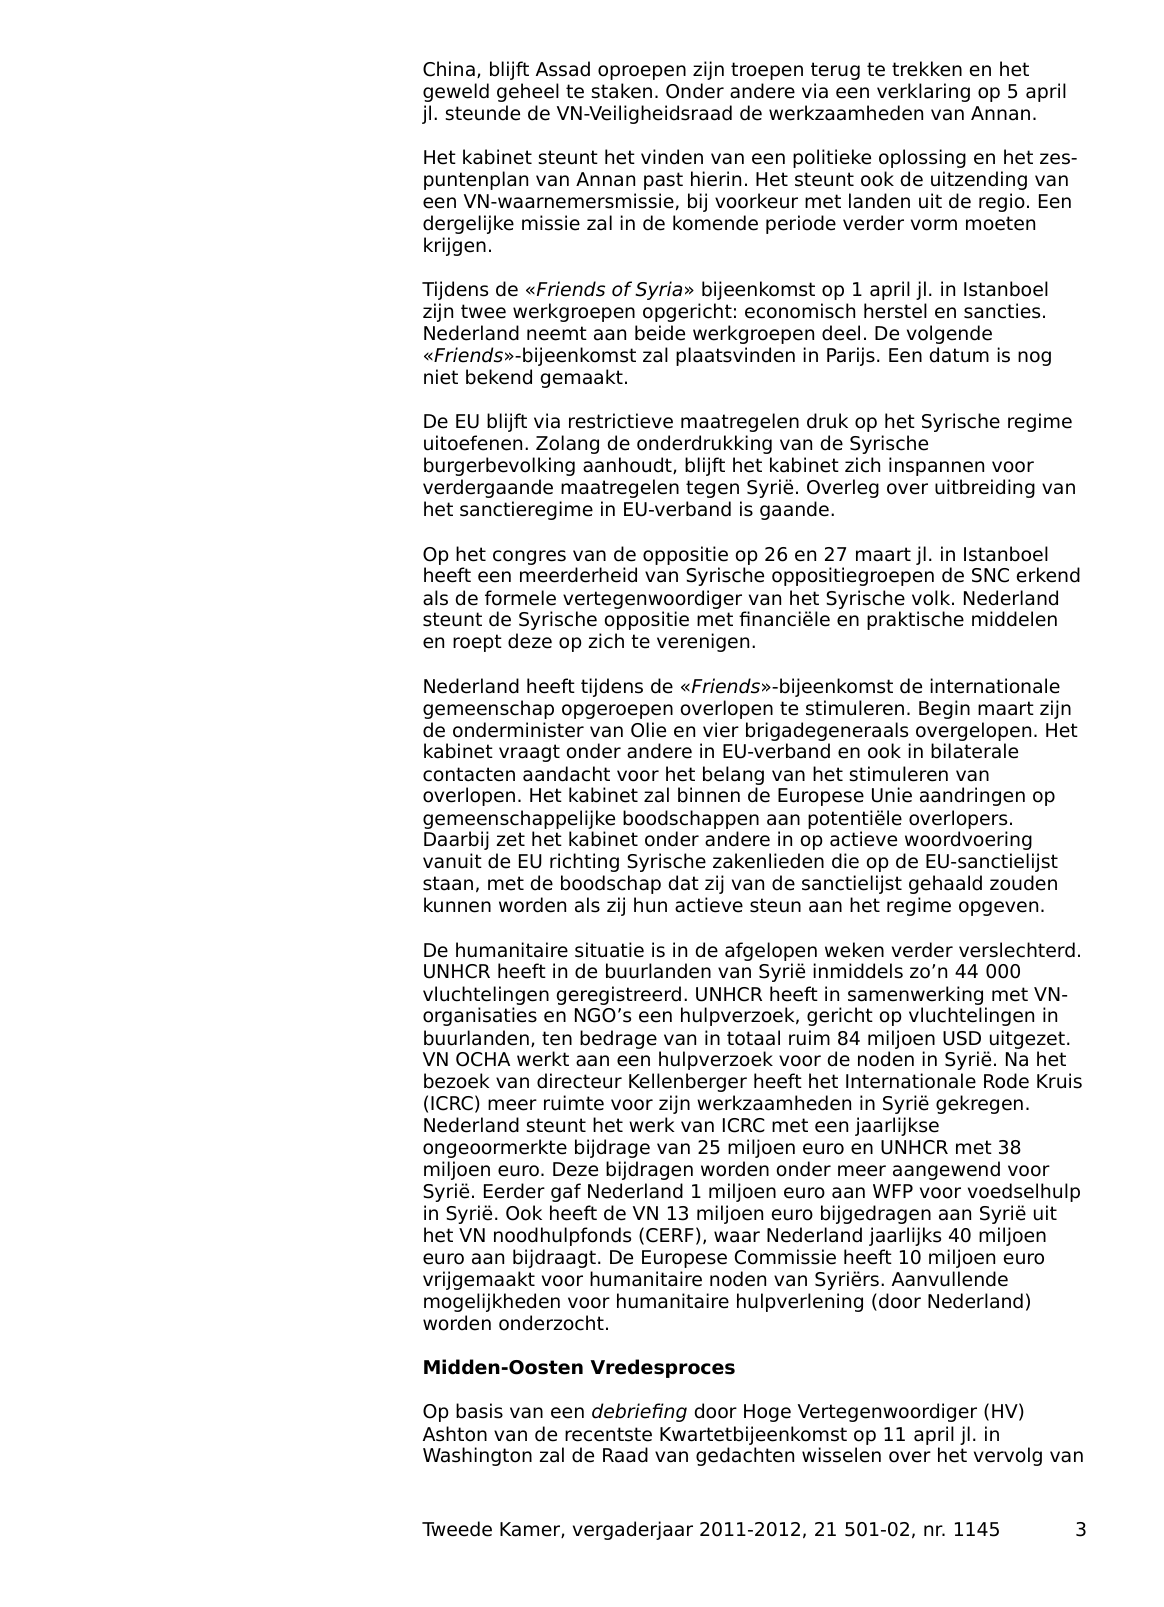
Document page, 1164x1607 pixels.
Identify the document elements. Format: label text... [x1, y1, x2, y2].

subtitle Midden-Oosten Vredesproces [422, 1357, 1087, 1379]
text Nederland heeft tijdens de «Friends»-bijeenkomst de internationale gemeenschap opgeroepen overlopen te stimuleren. Begin maart zijn de onderminister van Olie en vier brigadegeneraals overgelopen. Het kabinet vraagt onder andere in EU-verband en ook in bilaterale contacten aandacht voor het belang van het stimuleren van overlopen. Het kabinet zal binnen de Europese Unie aandringen op gemeenschappelijke boodschappen aan potentiële overlopers. Daarbij zet het kabinet onder andere in op actieve woordvoering vanuit de EU richting Syrische zakenlieden die op de EU-sanctielijst staan, met de boodschap dat zij van de sanctielijst gehaald zouden kunnen worden als zij hun actieve steun aan het regime opgeven. [422, 676, 1087, 917]
text De EU blijft via restrictieve maatregelen druk op het Syrische regime uitoefenen. Zolang de onderdrukking van de Syrische burgerbevolking aanhoudt, blijft het kabinet zich inspannen voor verdergaande maatregelen tegen Syrië. Overleg over uitbreiding van het sanctieregime in EU-verband is gaande. [422, 411, 1087, 521]
text China, blijft Assad oproepen zijn troepen terug te trekken en het geweld geheel te staken. Onder andere via een verklaring op 5 april jl. steunde de VN-Veiligheidsraad de werkzaamheden van Annan. [422, 59, 1087, 125]
text De humanitaire situatie is in de afgelopen weken verder verslechterd. UNHCR heeft in de buurlanden van Syrië inmiddels zo’n 44 000 vluchtelingen geregistreerd. UNHCR heeft in samenwerking met VN-organisaties en NGO’s een hulpverzoek, gericht op vluchtelingen in buurlanden, ten bedrage van in totaal ruim 84 miljoen USD uitgezet. VN OCHA werkt aan een hulpverzoek voor de noden in Syrië. Na het bezoek van directeur Kellenberger heeft het Internationale Rode Kruis (ICRC) meer ruimte voor zijn werkzaamheden in Syrië gekregen. Nederland steunt het werk van ICRC met een jaarlijkse ongeoormerkte bijdrage van 25 miljoen euro en UNHCR met 38 miljoen euro. Deze bijdragen worden onder meer aangewend voor Syrië. Eerder gaf Nederland 1 miljoen euro aan WFP voor voedselhulp in Syrië. Ook heeft de VN 13 miljoen euro bijgedragen aan Syrië uit het VN noodhulpfonds (CERF), waar Nederland jaarlijks 40 miljoen euro aan bijdraagt. De Europese Commissie heeft 10 miljoen euro vrijgemaakt voor humanitaire noden van Syriërs. Aanvullende mogelijkheden voor humanitaire hulpverlening (door Nederland) worden onderzocht. [422, 939, 1087, 1335]
text Op basis van een debriefing door Hoge Vertegenwoordiger (HV) Ashton van de recentste Kwartetbijeenkomst op 11 april jl. in Washington zal de Raad van gedachten wisselen over het vervolg van [422, 1401, 1087, 1467]
text Het kabinet steunt het vinden van een politieke oplossing en het zes-puntenplan van Annan past hierin. Het steunt ook de uitzending van een VN-waarnemersmissie, bij voorkeur met landen uit de regio. Een dergelijke missie zal in de komende periode verder vorm moeten krijgen. [422, 147, 1087, 257]
text Op het congres van de oppositie op 26 en 27 maart jl. in Istanboel heeft een meerderheid van Syrische oppositiegroepen de SNC erkend als de formele vertegenwoordiger van het Syrische volk. Nederland steunt de Syrische oppositie met financiële en praktische middelen en roept deze op zich te verenigen. [422, 543, 1087, 653]
text Tijdens de «Friends of Syria» bijeenkomst op 1 april jl. in Istanboel zijn twee werkgroepen opgericht: economisch herstel en sancties. Nederland neemt aan beide werkgroepen deel. De volgende «Friends»-bijeenkomst zal plaatsvinden in Parijs. Een datum is nog niet bekend gemaakt. [422, 279, 1087, 389]
